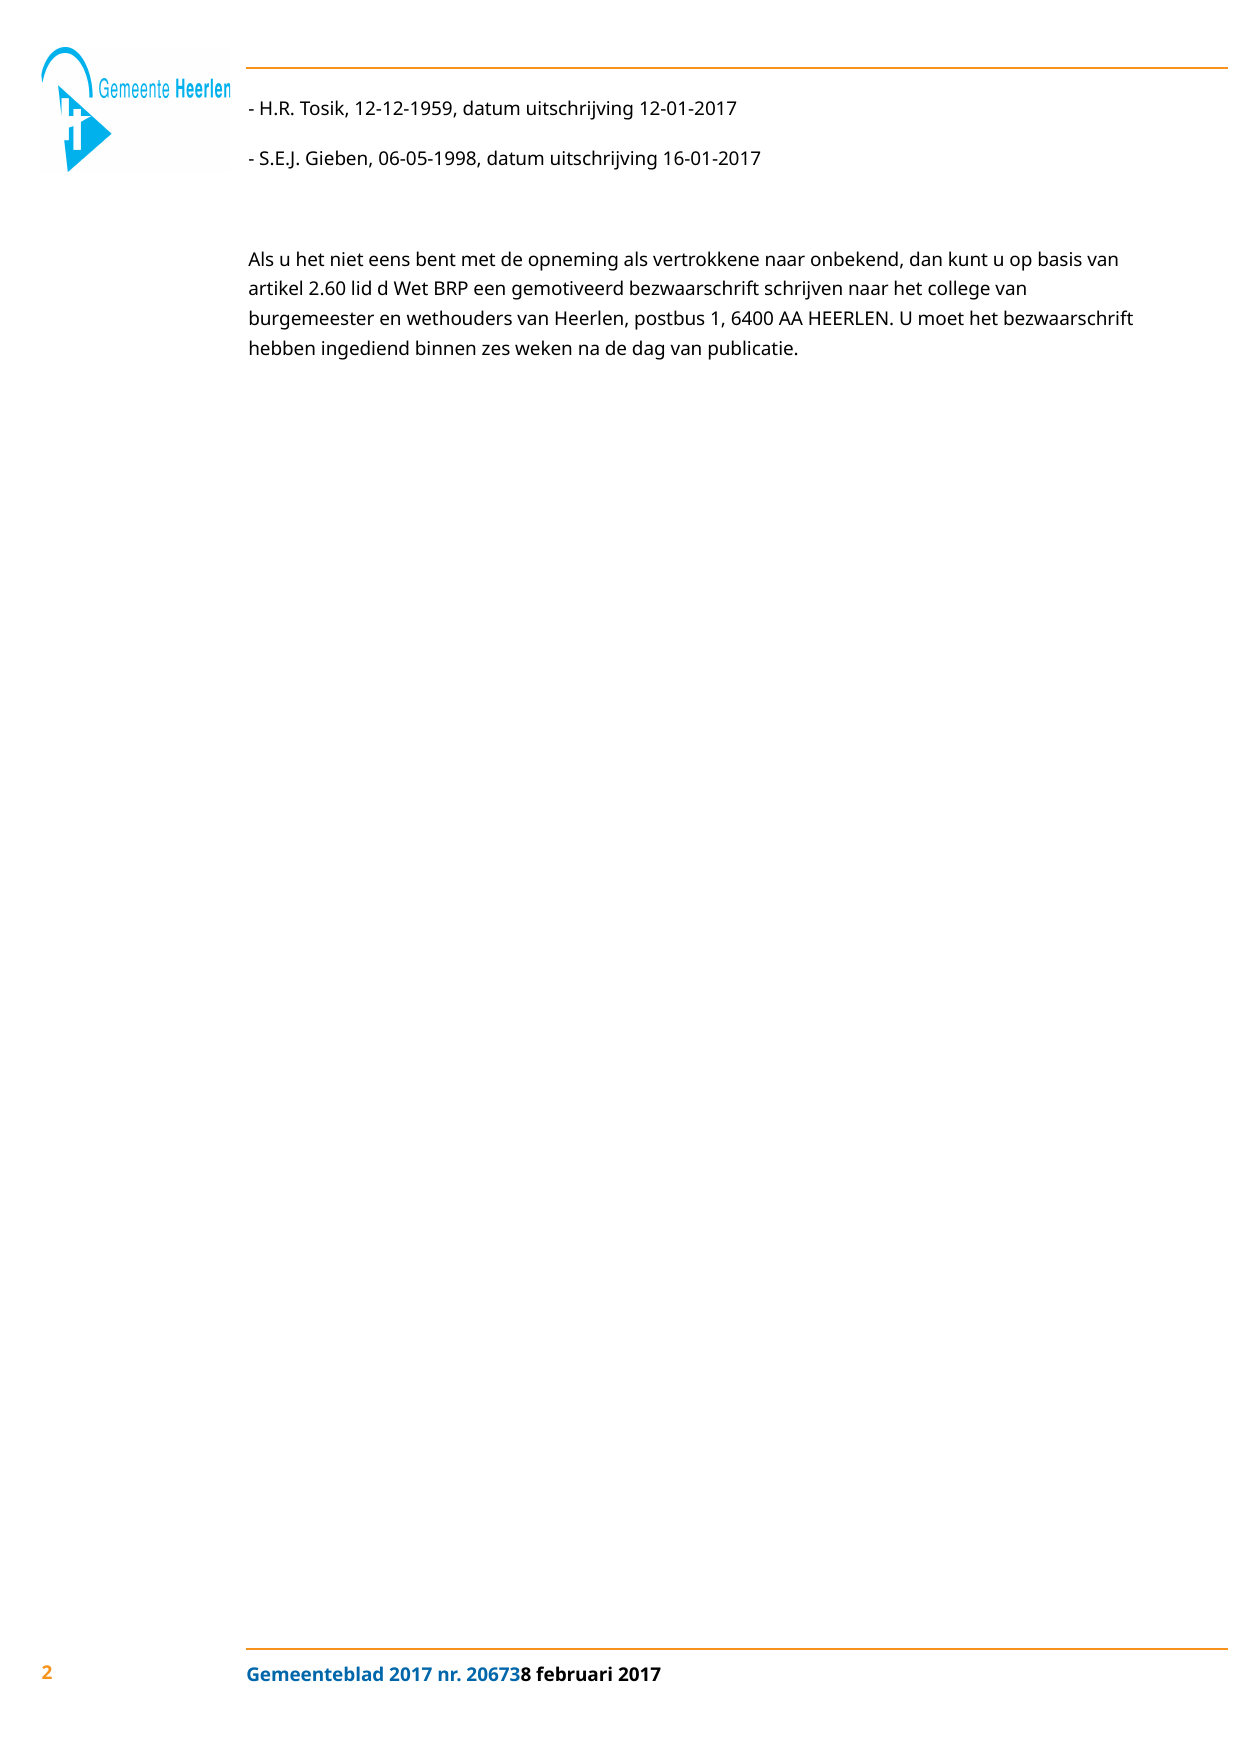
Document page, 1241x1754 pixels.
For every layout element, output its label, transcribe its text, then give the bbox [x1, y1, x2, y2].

text - S.E.J. Gieben, 06-05-1998, datum uitschrijving 16-01-2017 [248, 145, 1152, 171]
picture [41, 47, 58, 70]
text Als u het niet eens bent met de opneming als vertrokkene naar onbekend, dan kunt u op basis van artikel 2.60 lid d Wet BRP een gemotiveerd bezwaarschrift schrijven naar het college van burgemeester en wethouders van Heerlen, postbus 1, 6400 AA HEERLEN. U moet het bezwaarschrift hebben ingediend binnen zes weken na de dag van publicatie. [248, 246, 1152, 361]
picture [41, 47, 231, 172]
text - H.R. Tosik, 12-12-1959, datum uitschrijving 12-01-2017 [248, 95, 1152, 121]
